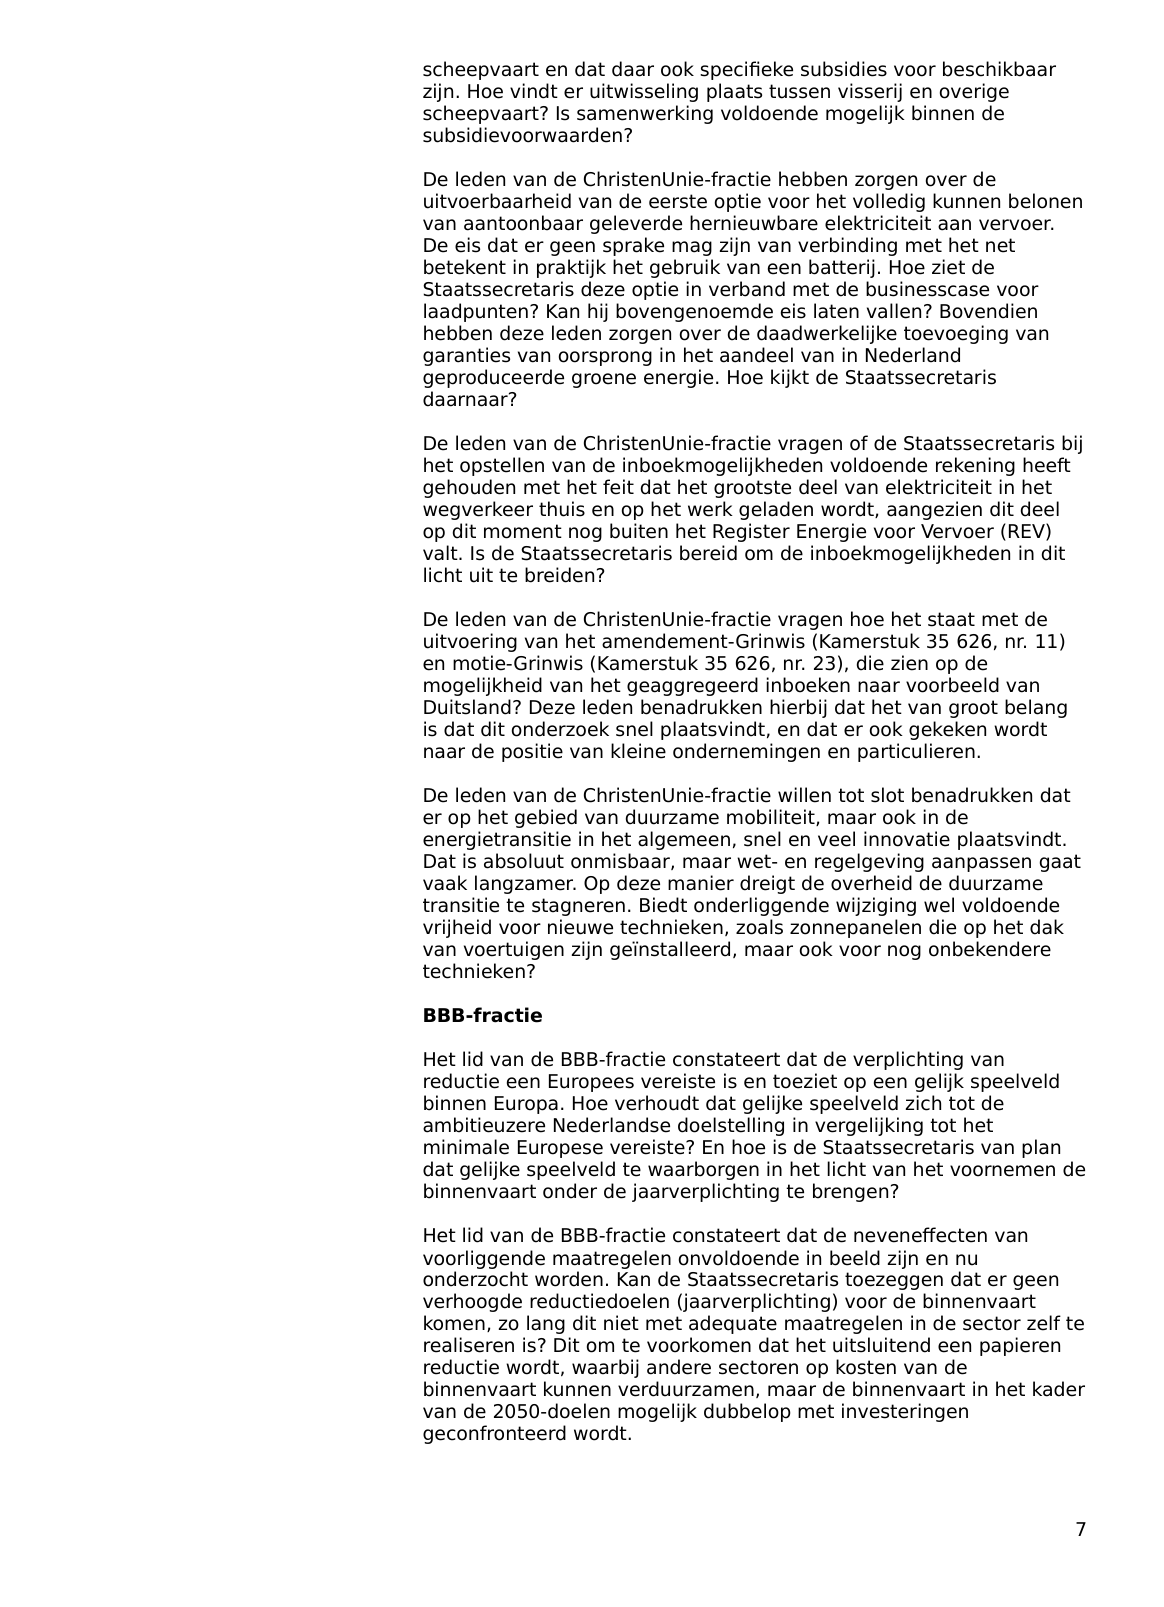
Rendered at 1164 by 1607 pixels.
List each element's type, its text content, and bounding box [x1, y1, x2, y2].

text De leden van de ChristenUnie-fractie vragen hoe het staat met de uitvoering van het amendement-Grinwis (Kamerstuk 35 626, nr. 11) en motie-Grinwis (Kamerstuk 35 626, nr. 23), die zien op de mogelijkheid van het geaggregeerd inboeken naar voorbeeld van Duitsland? Deze leden benadrukken hierbij dat het van groot belang is dat dit onderzoek snel plaatsvindt, en dat er ook gekeken wordt naar de positie van kleine ondernemingen en particulieren. [422, 609, 1087, 763]
subtitle BBB-fractie [422, 1005, 1087, 1027]
text De leden van de ChristenUnie-fractie hebben zorgen over de uitvoerbaarheid van de eerste optie voor het volledig kunnen belonen van aantoonbaar geleverde hernieuwbare elektriciteit aan vervoer. De eis dat er geen sprake mag zijn van verbinding met het net betekent in praktijk het gebruik van een batterij. Hoe ziet de Staatssecretaris deze optie in verband met de businesscase voor laadpunten? Kan hij bovengenoemde eis laten vallen? Bovendien hebben deze leden zorgen over de daadwerkelijke toevoeging van garanties van oorsprong in het aandeel van in Nederland geproduceerde groene energie. Hoe kijkt de Staatssecretaris daarnaar? [422, 169, 1087, 411]
text De leden van de ChristenUnie-fractie willen tot slot benadrukken dat er op het gebied van duurzame mobiliteit, maar ook in de energietransitie in het algemeen, snel en veel innovatie plaatsvindt. Dat is absoluut onmisbaar, maar wet- en regelgeving aanpassen gaat vaak langzamer. Op deze manier dreigt de overheid de duurzame transitie te stagneren. Biedt onderliggende wijziging wel voldoende vrijheid voor nieuwe technieken, zoals zonnepanelen die op het dak van voertuigen zijn geïnstalleerd, maar ook voor nog onbekendere technieken? [422, 785, 1087, 983]
text De leden van de ChristenUnie-fractie vragen of de Staatssecretaris bij het opstellen van de inboekmogelijkheden voldoende rekening heeft gehouden met het feit dat het grootste deel van elektriciteit in het wegverkeer thuis en op het werk geladen wordt, aangezien dit deel op dit moment nog buiten het Register Energie voor Vervoer (REV) valt. Is de Staatssecretaris bereid om de inboekmogelijkheden in dit licht uit te breiden? [422, 433, 1087, 587]
text Het lid van de BBB-fractie constateert dat de neveneffecten van voorliggende maatregelen onvoldoende in beeld zijn en nu onderzocht worden. Kan de Staatssecretaris toezeggen dat er geen verhoogde reductiedoelen (jaarverplichting) voor de binnenvaart komen, zo lang dit niet met adequate maatregelen in de sector zelf te realiseren is? Dit om te voorkomen dat het uitsluitend een papieren reductie wordt, waarbij andere sectoren op kosten van de binnenvaart kunnen verduurzamen, maar de binnenvaart in het kader van de 2050-doelen mogelijk dubbelop met investeringen geconfronteerd wordt. [422, 1225, 1087, 1445]
text Het lid van de BBB-fractie constateert dat de verplichting van reductie een Europees vereiste is en toeziet op een gelijk speelveld binnen Europa. Hoe verhoudt dat gelijke speelveld zich tot de ambitieuzere Nederlandse doelstelling in vergelijking tot het minimale Europese vereiste? En hoe is de Staatssecretaris van plan dat gelijke speelveld te waarborgen in het licht van het voornemen de binnenvaart onder de jaarverplichting te brengen? [422, 1049, 1087, 1203]
text scheepvaart en dat daar ook specifieke subsidies voor beschikbaar zijn. Hoe vindt er uitwisseling plaats tussen visserij en overige scheepvaart? Is samenwerking voldoende mogelijk binnen de subsidievoorwaarden? [422, 59, 1087, 147]
